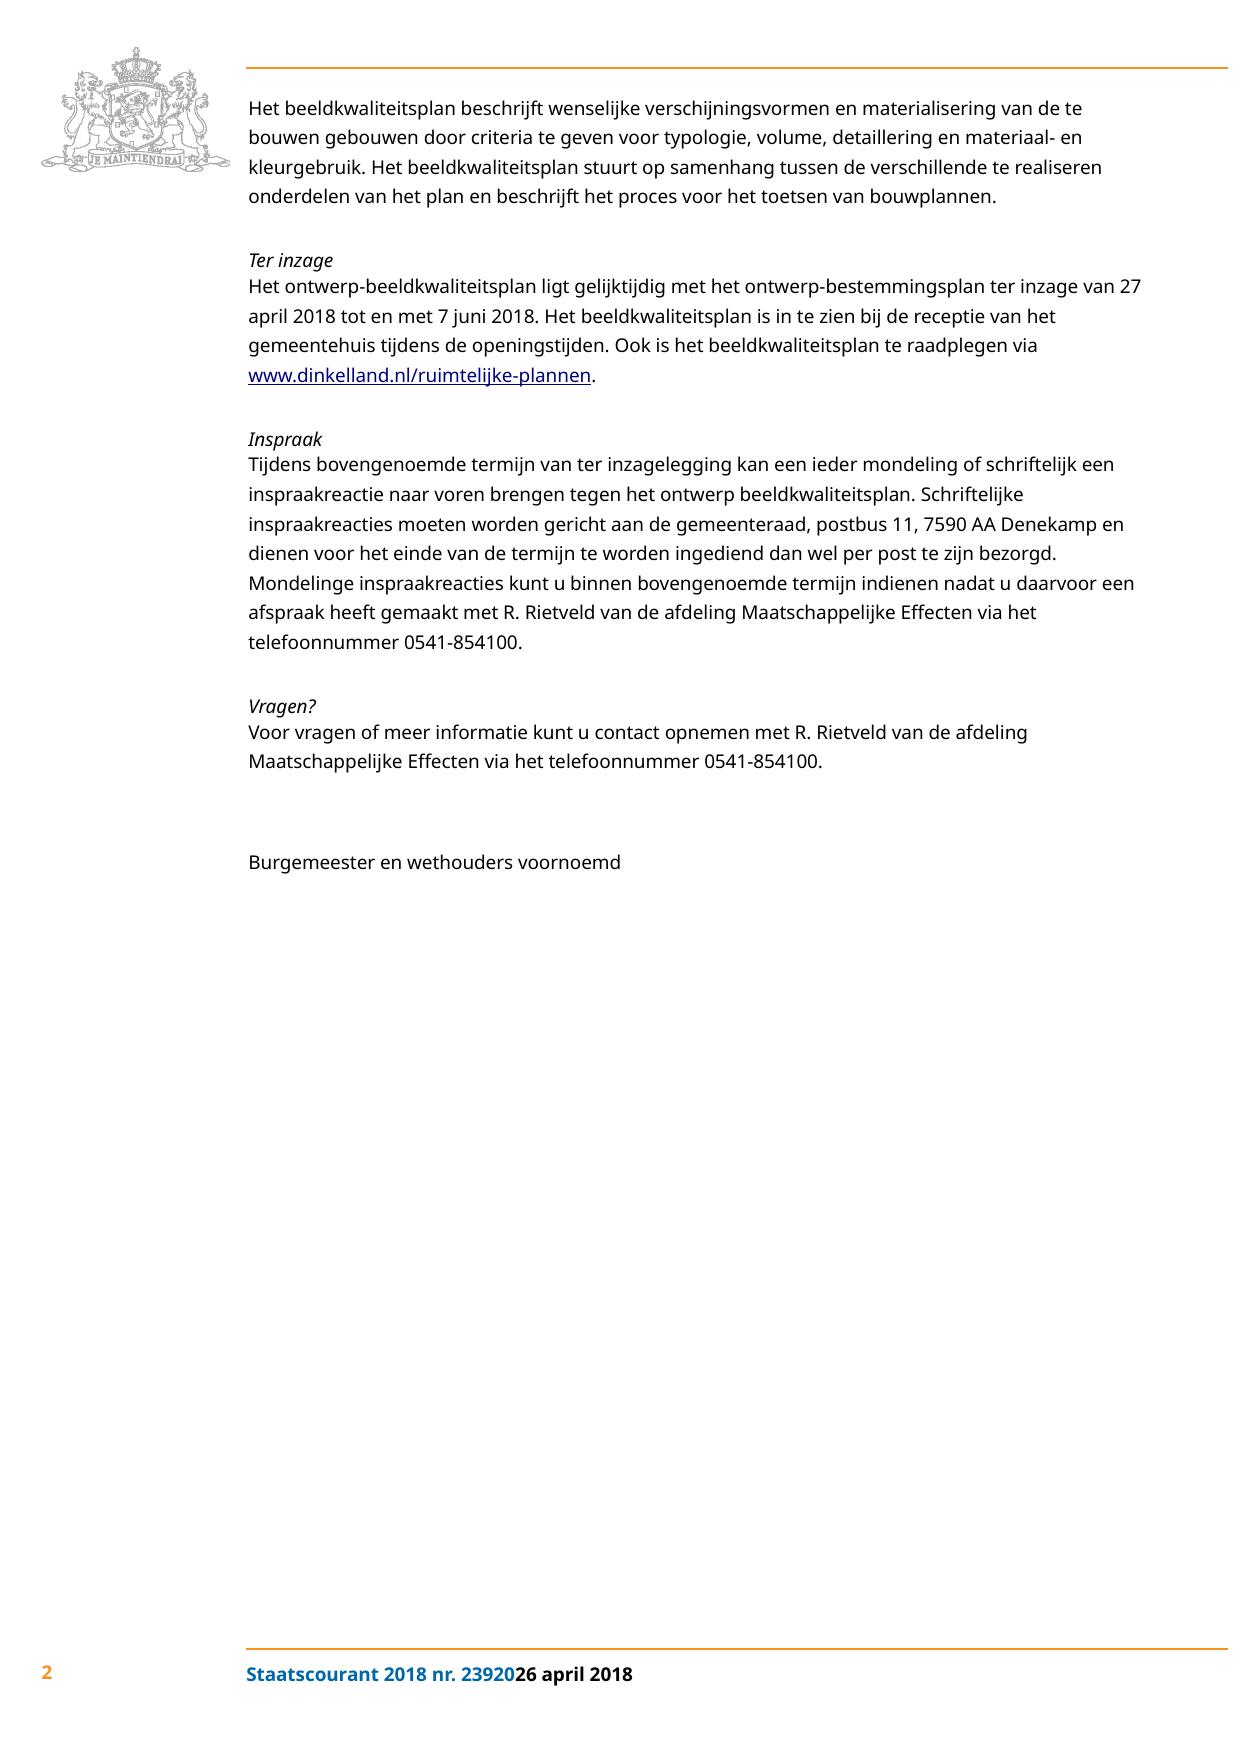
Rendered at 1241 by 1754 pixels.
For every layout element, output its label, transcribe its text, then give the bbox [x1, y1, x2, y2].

text Vragen? [248, 693, 1152, 719]
picture [41, 47, 231, 172]
text Tijdens bovengenoemde termijn van ter inzagelegging kan een ieder mondeling of schriftelijk een inspraakreactie naar voren brengen tegen het ontwerp beeldkwaliteitsplan. Schriftelijke inspraakreacties moeten worden gericht aan de gemeenteraad, postbus 11, 7590 AA Denekamp en dienen voor het einde van de termijn te worden ingediend dan wel per post te zijn bezorgd. Mondelinge inspraakreacties kunt u binnen bovengenoemde termijn indienen nadat u daarvoor een afspraak heeft gemaakt met R. Rietveld van de afdeling Maatschappelijke Effecten via het telefoonnummer 0541-854100. [248, 452, 1152, 655]
text Voor vragen of meer informatie kunt u contact opnemen met R. Rietveld van de afdeling Maatschappelijke Effecten via het telefoonnummer 0541-854100. [248, 719, 1152, 774]
text Het ontwerp-beeldkwaliteitsplan ligt gelijktijdig met het ontwerp-bestemmingsplan ter inzage van 27 april 2018 tot en met 7 juni 2018. Het beeldkwaliteitsplan is in te zien bij de receptie van het gemeentehuis tijdens de openingstijden. Ook is het beeldkwaliteitsplan te raadplegen via www.dinkelland.nl/ruimtelijke-plannen. [248, 273, 1152, 388]
text Inspraak [248, 426, 1152, 452]
text Burgemeester en wethouders voornoemd [248, 849, 1152, 875]
text Ter inzage [248, 247, 1152, 273]
text Het beeldkwaliteitsplan beschrijft wenselijke verschijningsvormen en materialisering van de te bouwen gebouwen door criteria te geven voor typologie, volume, detaillering en materiaal- en kleurgebruik. Het beeldkwaliteitsplan stuurt op samenhang tussen de verschillende te realiseren onderdelen van het plan en beschrijft het proces voor het toetsen van bouwplannen. [248, 95, 1152, 209]
